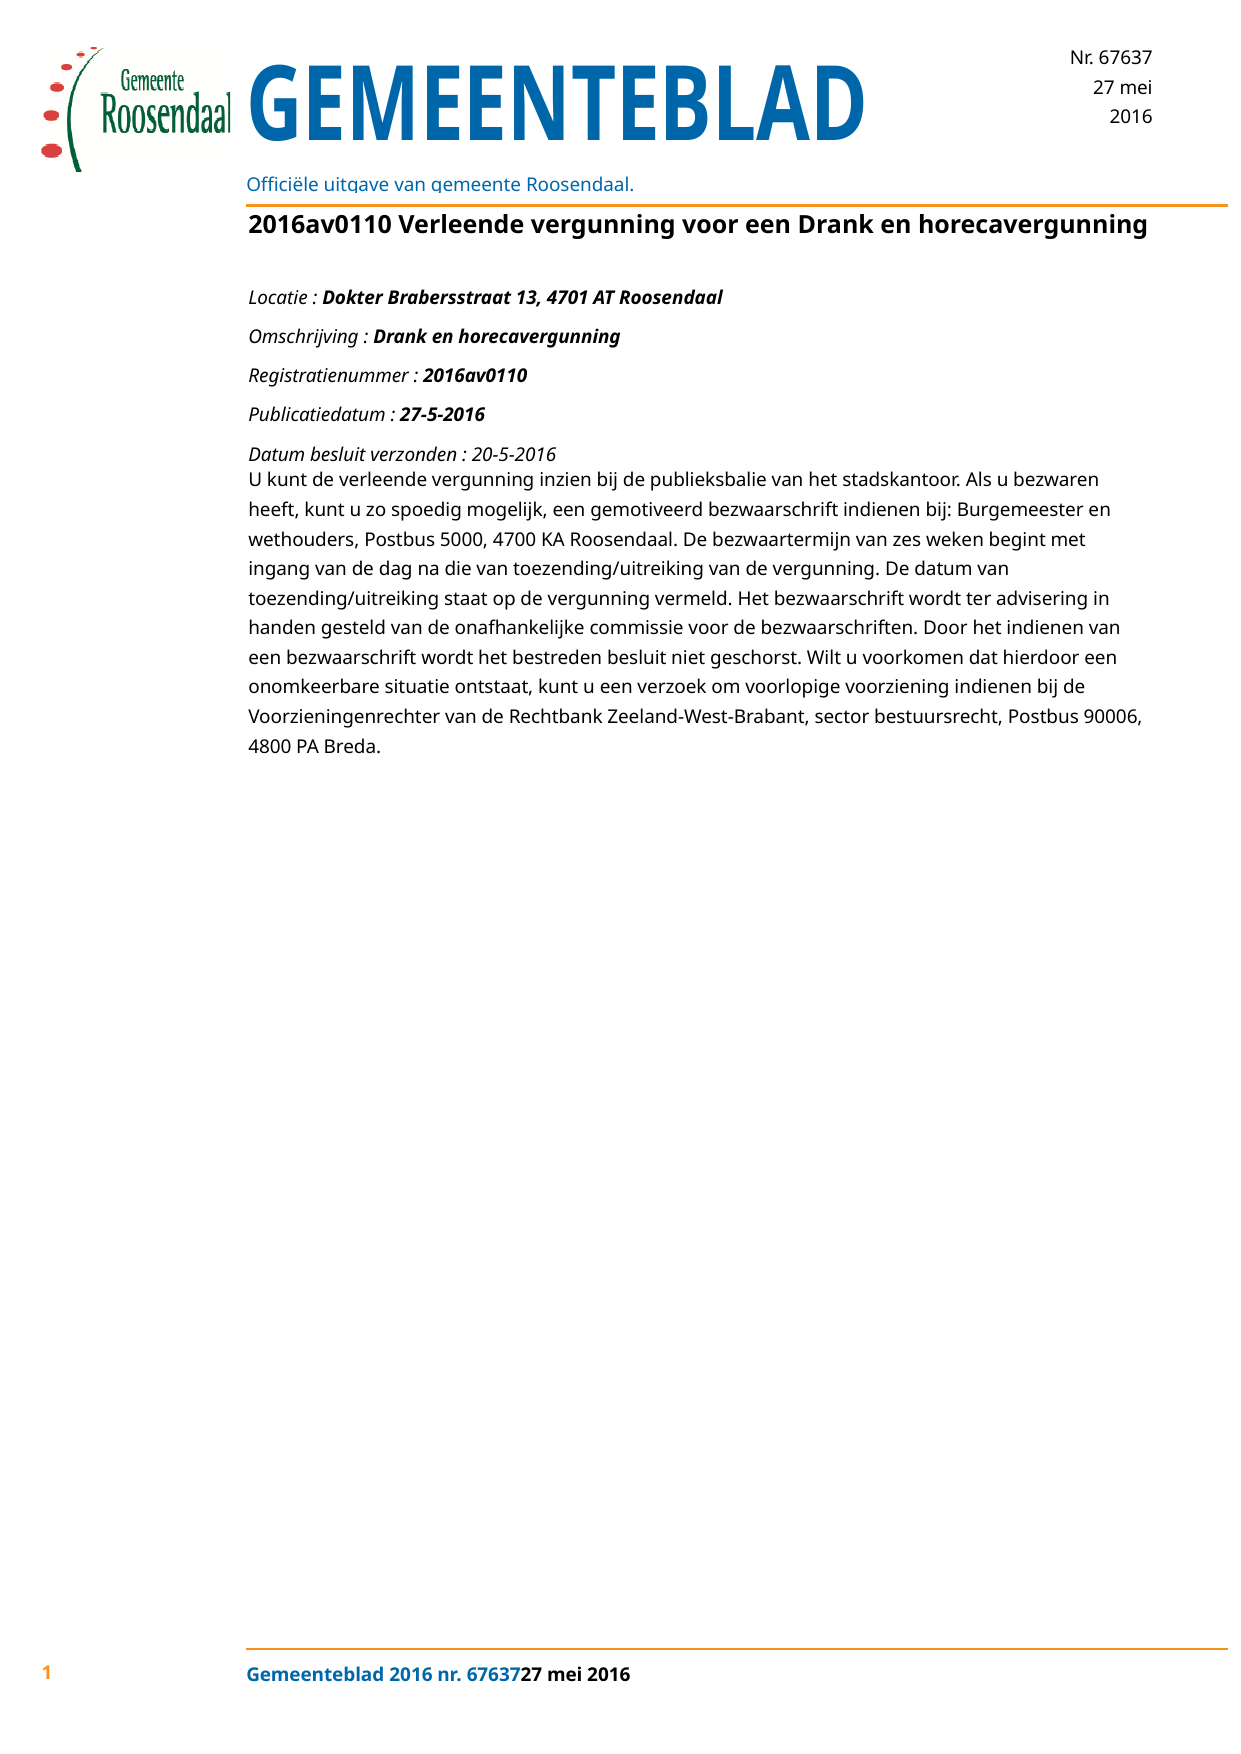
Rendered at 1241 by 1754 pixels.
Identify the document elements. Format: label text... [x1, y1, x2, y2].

picture [41, 47, 231, 172]
text Publicatiedatum : 27-5-2016 [248, 402, 1152, 427]
text Omschrijving : Drank en horecavergunning [248, 323, 1152, 349]
text Registratienummer : 2016av0110 [248, 362, 1152, 388]
text Datum besluit verzonden : 20-5-2016 [248, 441, 1152, 467]
text U kunt de verleende vergunning inzien bij de publieksbalie van het stadskantoor. Als u bezwaren heeft, kunt u zo spoedig mogelijk, een gemotiveerd bezwaarschrift indienen bij: Burgemeester en wethouders, Postbus 5000, 4700 KA Roosendaal. De bezwaartermijn van zes weken begint met ingang van de dag na die van toezending/uitreiking van de vergunning. De datum van toezending/uitreiking staat op de vergunning vermeld. Het bezwaarschrift wordt ter advisering in handen gesteld van de onafhankelijke commissie voor de bezwaarschriften. Door het indienen van een bezwaarschrift wordt het bestreden besluit niet geschorst. Wilt u voorkomen dat hierdoor een onomkeerbare situatie ontstaat, kunt u een verzoek om voorlopige voorziening indienen bij de Voorzieningenrechter van de Rechtbank Zeeland-West-Brabant, sector bestuursrecht, Postbus 90006, 4800 PA Breda. [248, 467, 1152, 759]
text Locatie : Dokter Brabersstraat 13, 4701 AT Roosendaal [248, 284, 1152, 309]
text 2016av0110 Verleende vergunning voor een Drank en horecavergunning [248, 207, 1152, 241]
